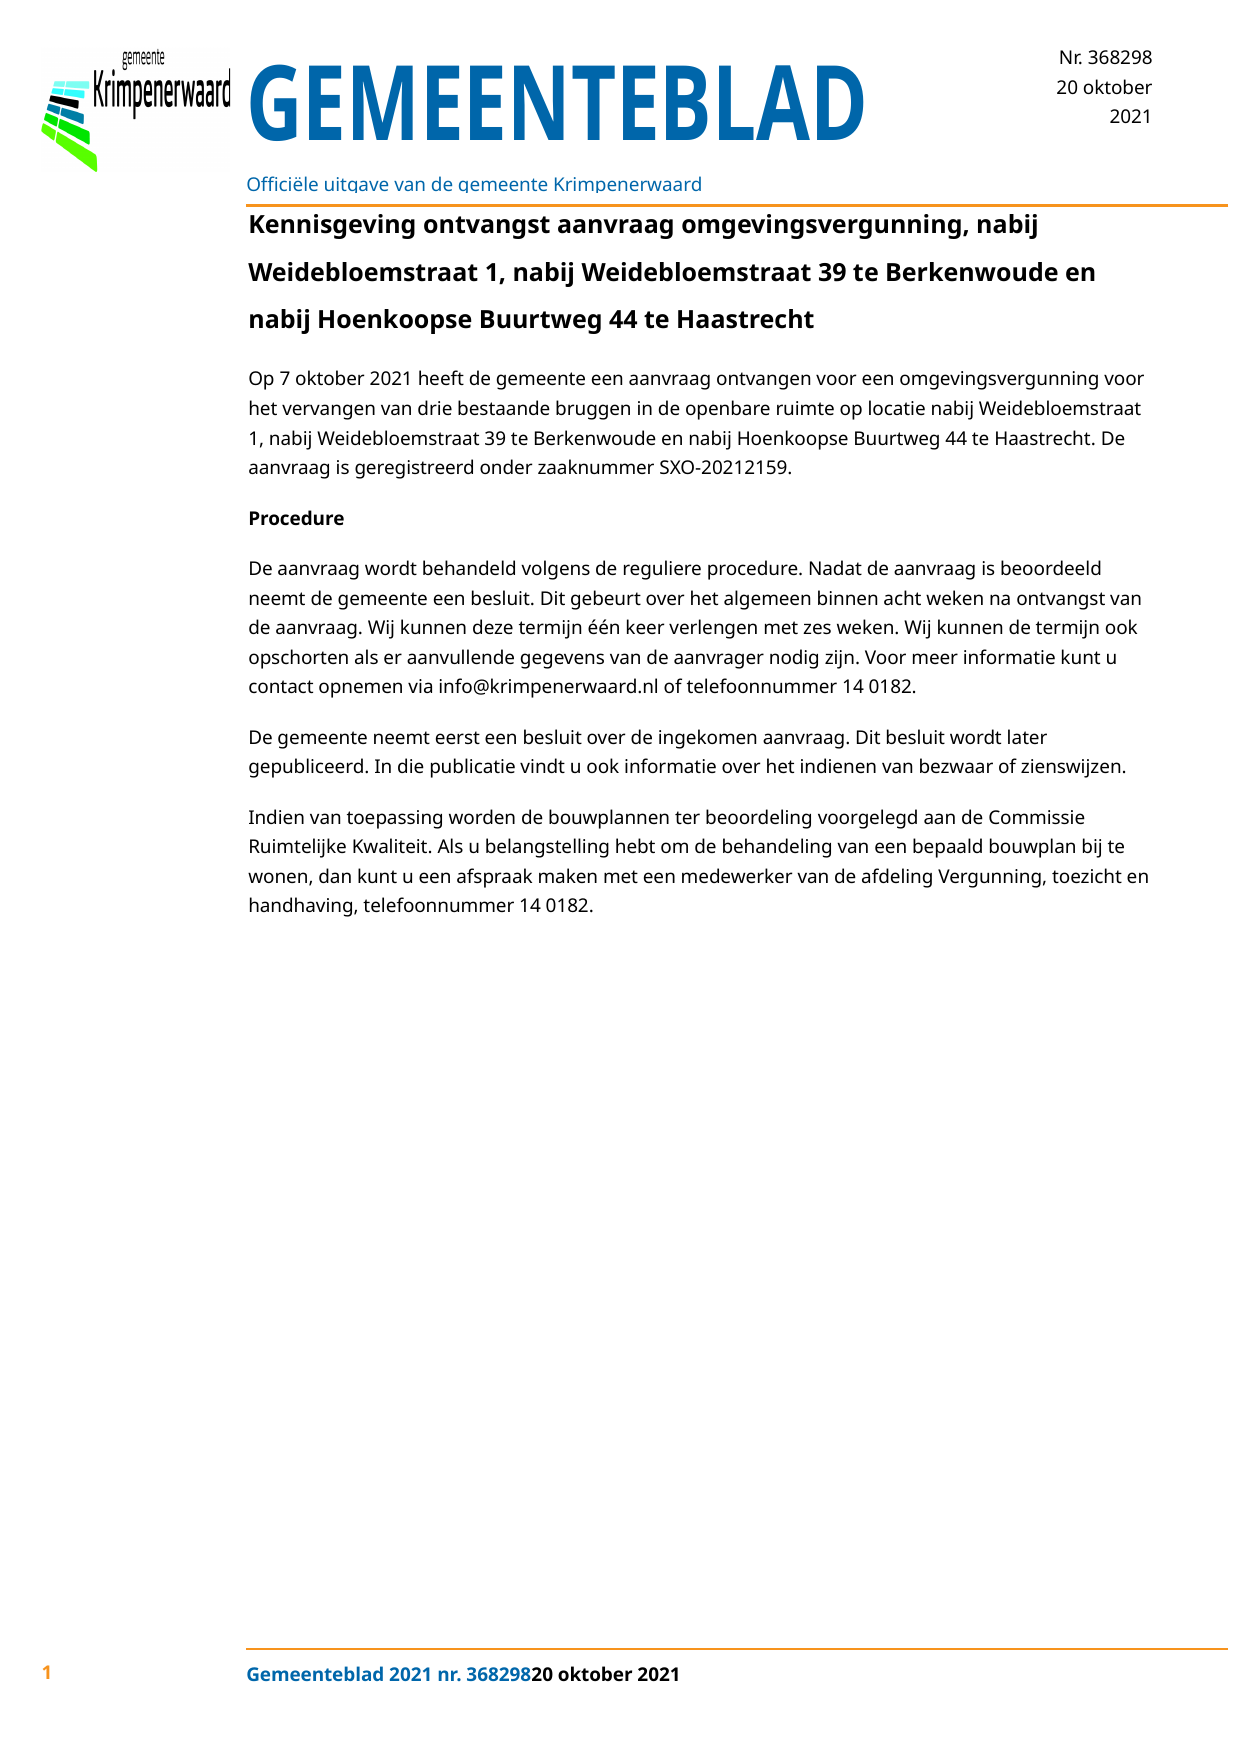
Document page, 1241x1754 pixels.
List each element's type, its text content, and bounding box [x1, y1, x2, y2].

text Procedure [248, 505, 1152, 530]
text De gemeente neemt eerst een besluit over de ingekomen aanvraag. Dit besluit wordt later gepubliceerd. In die publicatie vindt u ook informatie over het indienen van bezwaar of zienswijzen. [248, 724, 1152, 779]
text Kennisgeving ontvangst aanvraag omgevingsvergunning, nabij Weidebloemstraat 1, nabij Weidebloemstraat 39 te Berkenwoude en nabij Hoenkoopse Buurtweg 44 te Haastrecht [248, 207, 1152, 336]
text Indien van toepassing worden de bouwplannen ter beoordeling voorgelegd aan de Commissie Ruimtelijke Kwaliteit. Als u belangstelling hebt om de behandeling van een bepaald bouwplan bij te wonen, dan kunt u een afspraak maken met een medewerker van de afdeling Vergunning, toezicht en handhaving, telefoonnummer 14 0182. [248, 804, 1152, 918]
text De aanvraag wordt behandeld volgens de reguliere procedure. Nadat de aanvraag is beoordeeld neemt de gemeente een besluit. Dit gebeurt over het algemeen binnen acht weken na ontvangst van de aanvraag. Wij kunnen deze termijn één keer verlengen met zes weken. Wij kunnen de termijn ook opschorten als er aanvullende gegevens van de aanvrager nodig zijn. Voor meer informatie kunt u contact opnemen via info@krimpenerwaard.nl of telefoonnummer 14 0182. [248, 555, 1152, 699]
text Op 7 oktober 2021 heeft de gemeente een aanvraag ontvangen voor een omgevingsvergunning voor het vervangen van drie bestaande bruggen in de openbare ruimte op locatie nabij Weidebloemstraat 1, nabij Weidebloemstraat 39 te Berkenwoude en nabij Hoenkoopse Buurtweg 44 te Haastrecht. De aanvraag is geregistreerd onder zaaknummer SXO-20212159. [248, 366, 1152, 480]
picture [41, 47, 231, 172]
